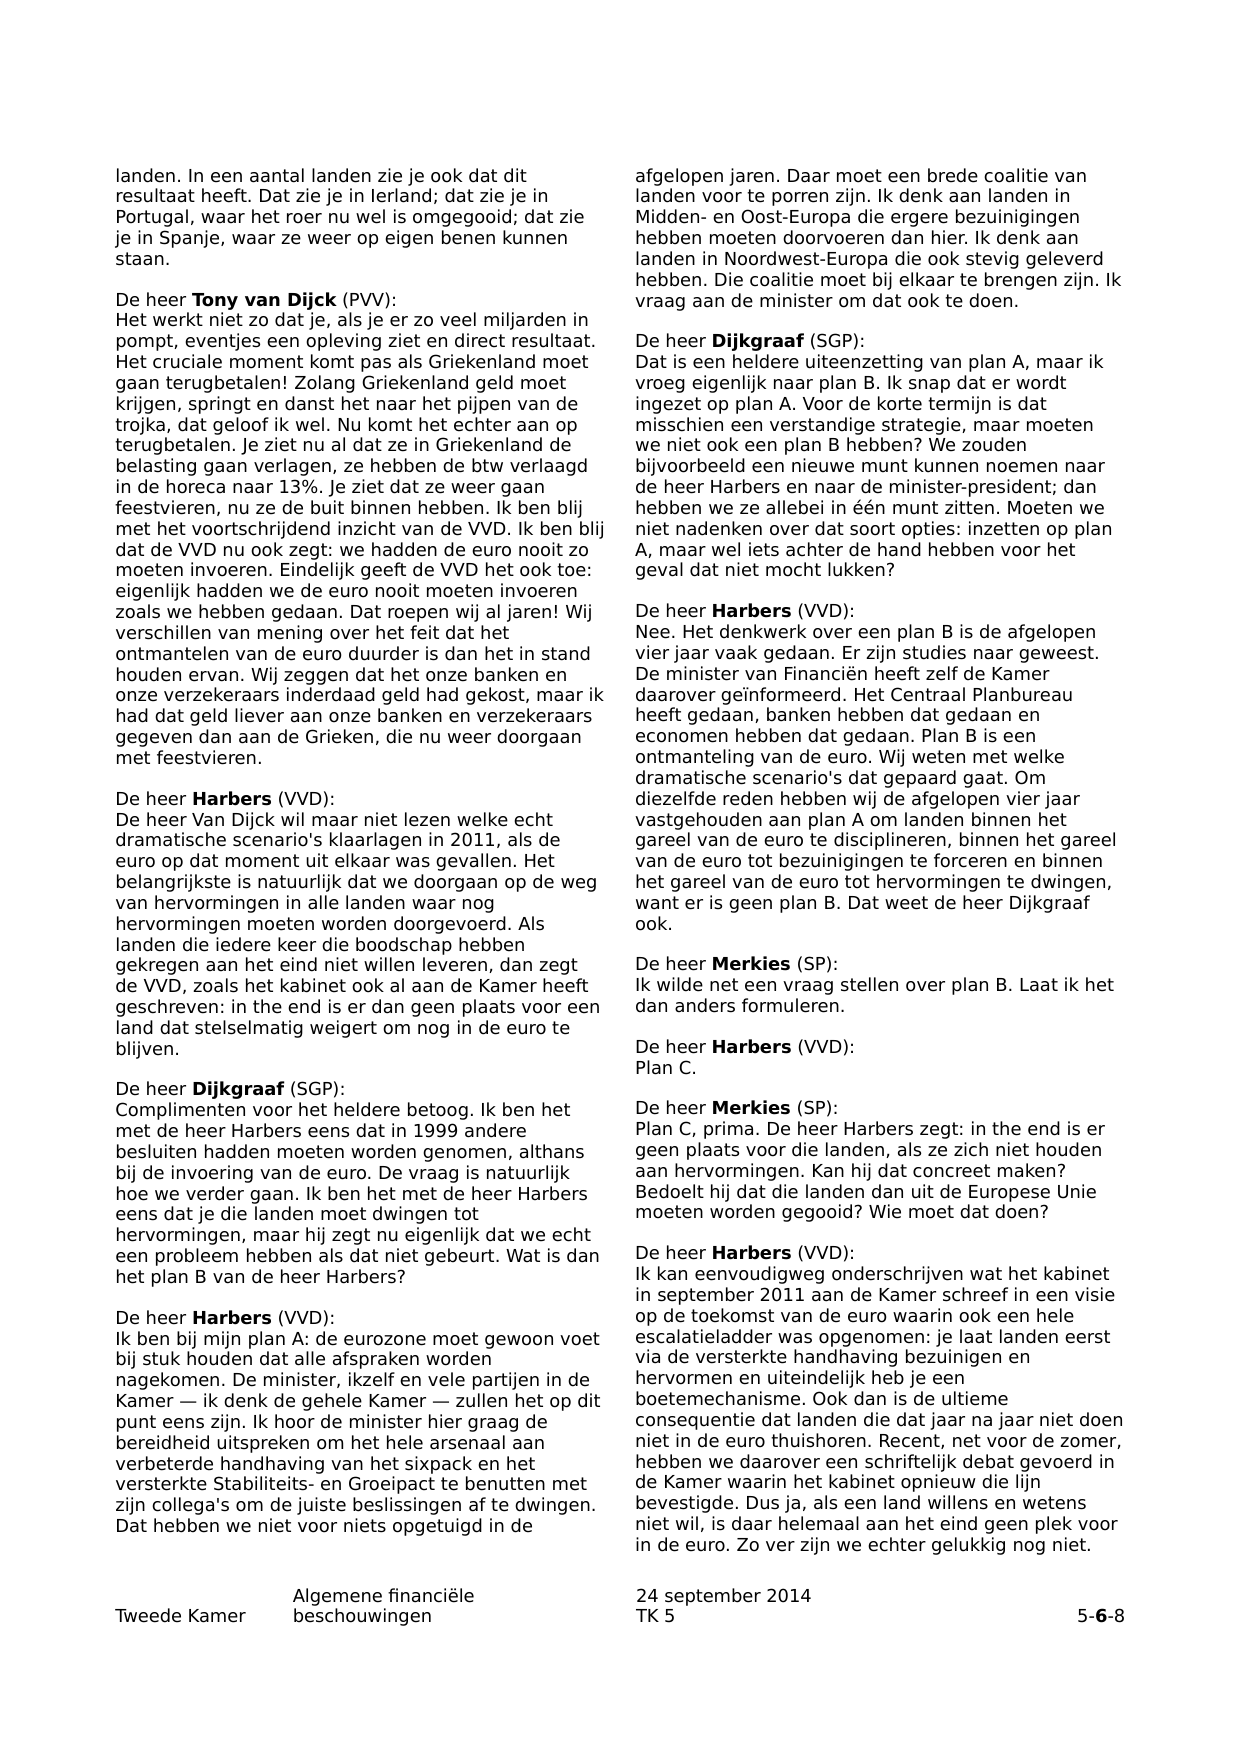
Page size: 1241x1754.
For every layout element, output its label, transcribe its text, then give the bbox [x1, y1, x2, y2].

text Plan C, prima. De heer Harbers zegt: in the end is er geen plaats voor die landen, als ze zich niet houden aan hervormingen. Kan hij dat concreet maken? Bedoelt hij dat die landen dan uit de Europese Unie moeten worden gegooid? Wie moet dat doen? [635, 1119, 1125, 1223]
text Ik ben bij mijn plan A: de eurozone moet gewoon voet bij stuk houden dat alle afspraken worden nagekomen. De minister, ikzelf en vele partijen in de Kamer — ik denk de gehele Kamer — zullen het op dit punt eens zijn. Ik hoor de minister hier graag de bereidheid uitspreken om het hele arsenaal aan verbeterde handhaving van het sixpack en het versterkte Stabiliteits- en Groeipact te benutten met zijn collega's om de juiste beslissingen af te dwingen. Dat hebben we niet voor niets opgetuigd in de [115, 1328, 605, 1537]
text De heer Merkies (SP): [635, 1098, 1125, 1119]
text De heer Harbers (VVD): [115, 1307, 605, 1328]
text De heer Harbers (VVD): [115, 788, 605, 809]
text De heer Merkies (SP): [635, 954, 1125, 975]
text De heer Harbers (VVD): [635, 1037, 1125, 1057]
text De heer Dijkgraaf (SGP): [635, 331, 1125, 352]
text Dat is een heldere uiteenzetting van plan A, maar ik vroeg eigenlijk naar plan B. Ik snap dat er wordt ingezet op plan A. Voor de korte termijn is dat misschien een verstandige strategie, maar moeten we niet ook een plan B hebben? We zouden bijvoorbeeld een nieuwe munt kunnen noemen naar de heer Harbers en naar de minister-president; dan hebben we ze allebei in één munt zitten. Moeten we niet nadenken over dat soort opties: inzetten op plan A, maar wel iets achter de hand hebben voor het geval dat niet mocht lukken? [635, 352, 1125, 581]
text Het werkt niet zo dat je, als je er zo veel miljarden in pompt, eventjes een opleving ziet en direct resultaat. Het cruciale moment komt pas als Griekenland moet gaan terugbetalen! Zolang Griekenland geld moet krijgen, springt en danst het naar het pijpen van de trojka, dat geloof ik wel. Nu komt het echter aan op terugbetalen. Je ziet nu al dat ze in Griekenland de belasting gaan verlagen, ze hebben de btw verlaagd in de horeca naar 13%. Je ziet dat ze weer gaan feestvieren, nu ze de buit binnen hebben. Ik ben blij met het voortschrijdend inzicht van de VVD. Ik ben blij dat de VVD nu ook zegt: we hadden de euro nooit zo moeten invoeren. Eindelijk geeft de VVD het ook toe: eigenlijk hadden we de euro nooit moeten invoeren zoals we hebben gedaan. Dat roepen wij al jaren! Wij verschillen van mening over het feit dat het ontmantelen van de euro duurder is dan het in stand houden ervan. Wij zeggen dat het onze banken en onze verzekeraars inderdaad geld had gekost, maar ik had dat geld liever aan onze banken en verzekeraars gegeven dan aan de Grieken, die nu weer doorgaan met feestvieren. [115, 310, 605, 768]
text Ik kan eenvoudigweg onderschrijven wat het kabinet in september 2011 aan de Kamer schreef in een visie op de toekomst van de euro waarin ook een hele escalatieladder was opgenomen: je laat landen eerst via de versterkte handhaving bezuinigen en hervormen en uiteindelijk heb je een boetemechanisme. Ook dan is de ultieme consequentie dat landen die dat jaar na jaar niet doen niet in de euro thuishoren. Recent, net voor de zomer, hebben we daarover een schriftelijk debat gevoerd in de Kamer waarin het kabinet opnieuw die lijn bevestigde. Dus ja, als een land willens en wetens niet wil, is daar helemaal aan het eind geen plek voor in de euro. Zo ver zijn we echter gelukkig nog niet. [635, 1264, 1125, 1556]
text De heer Harbers (VVD): [635, 601, 1125, 622]
text De heer Van Dijck wil maar niet lezen welke echt dramatische scenario's klaarlagen in 2011, als de euro op dat moment uit elkaar was gevallen. Het belangrijkste is natuurlijk dat we doorgaan op de weg van hervormingen in alle landen waar nog hervormingen moeten worden doorgevoerd. Als landen die iedere keer die boodschap hebben gekregen aan het eind niet willen leveren, dan zegt de VVD, zoals het kabinet ook al aan de Kamer heeft geschreven: in the end is er dan geen plaats voor een land dat stelselmatig weigert om nog in de euro te blijven. [115, 809, 605, 1059]
text Ik wilde net een vraag stellen over plan B. Laat ik het dan anders formuleren. [635, 975, 1125, 1017]
text afgelopen jaren. Daar moet een brede coalitie van landen voor te porren zijn. Ik denk aan landen in Midden- en Oost-Europa die ergere bezuinigingen hebben moeten doorvoeren dan hier. Ik denk aan landen in Noordwest-Europa die ook stevig geleverd hebben. Die coalitie moet bij elkaar te brengen zijn. Ik vraag aan de minister om dat ook te doen. [635, 165, 1125, 311]
text Nee. Het denkwerk over een plan B is de afgelopen vier jaar vaak gedaan. Er zijn studies naar geweest. De minister van Financiën heeft zelf de Kamer daarover geïnformeerd. Het Centraal Planbureau heeft gedaan, banken hebben dat gedaan en economen hebben dat gedaan. Plan B is een ontmanteling van de euro. Wij weten met welke dramatische scenario's dat gepaard gaat. Om diezelfde reden hebben wij de afgelopen vier jaar vastgehouden aan plan A om landen binnen het gareel van de euro te disciplineren, binnen het gareel van de euro tot bezuinigingen te forceren en binnen het gareel van de euro tot hervormingen te dwingen, want er is geen plan B. Dat weet de heer Dijkgraaf ook. [635, 622, 1125, 934]
text Complimenten voor het heldere betoog. Ik ben het met de heer Harbers eens dat in 1999 andere besluiten hadden moeten worden genomen, althans bij de invoering van de euro. De vraag is natuurlijk hoe we verder gaan. Ik ben het met de heer Harbers eens dat je die landen moet dwingen tot hervormingen, maar hij zegt nu eigenlijk dat we echt een probleem hebben als dat niet gebeurt. Wat is dan het plan B van de heer Harbers? [115, 1100, 605, 1287]
text De heer Harbers (VVD): [635, 1243, 1125, 1264]
text De heer Tony van Dijck (PVV): [115, 289, 605, 310]
text De heer Dijkgraaf (SGP): [115, 1079, 605, 1100]
text Plan C. [635, 1057, 1125, 1078]
text landen. In een aantal landen zie je ook dat dit resultaat heeft. Dat zie je in Ierland; dat zie je in Portugal, waar het roer nu wel is omgegooid; dat zie je in Spanje, waar ze weer op eigen benen kunnen staan. [115, 165, 605, 269]
